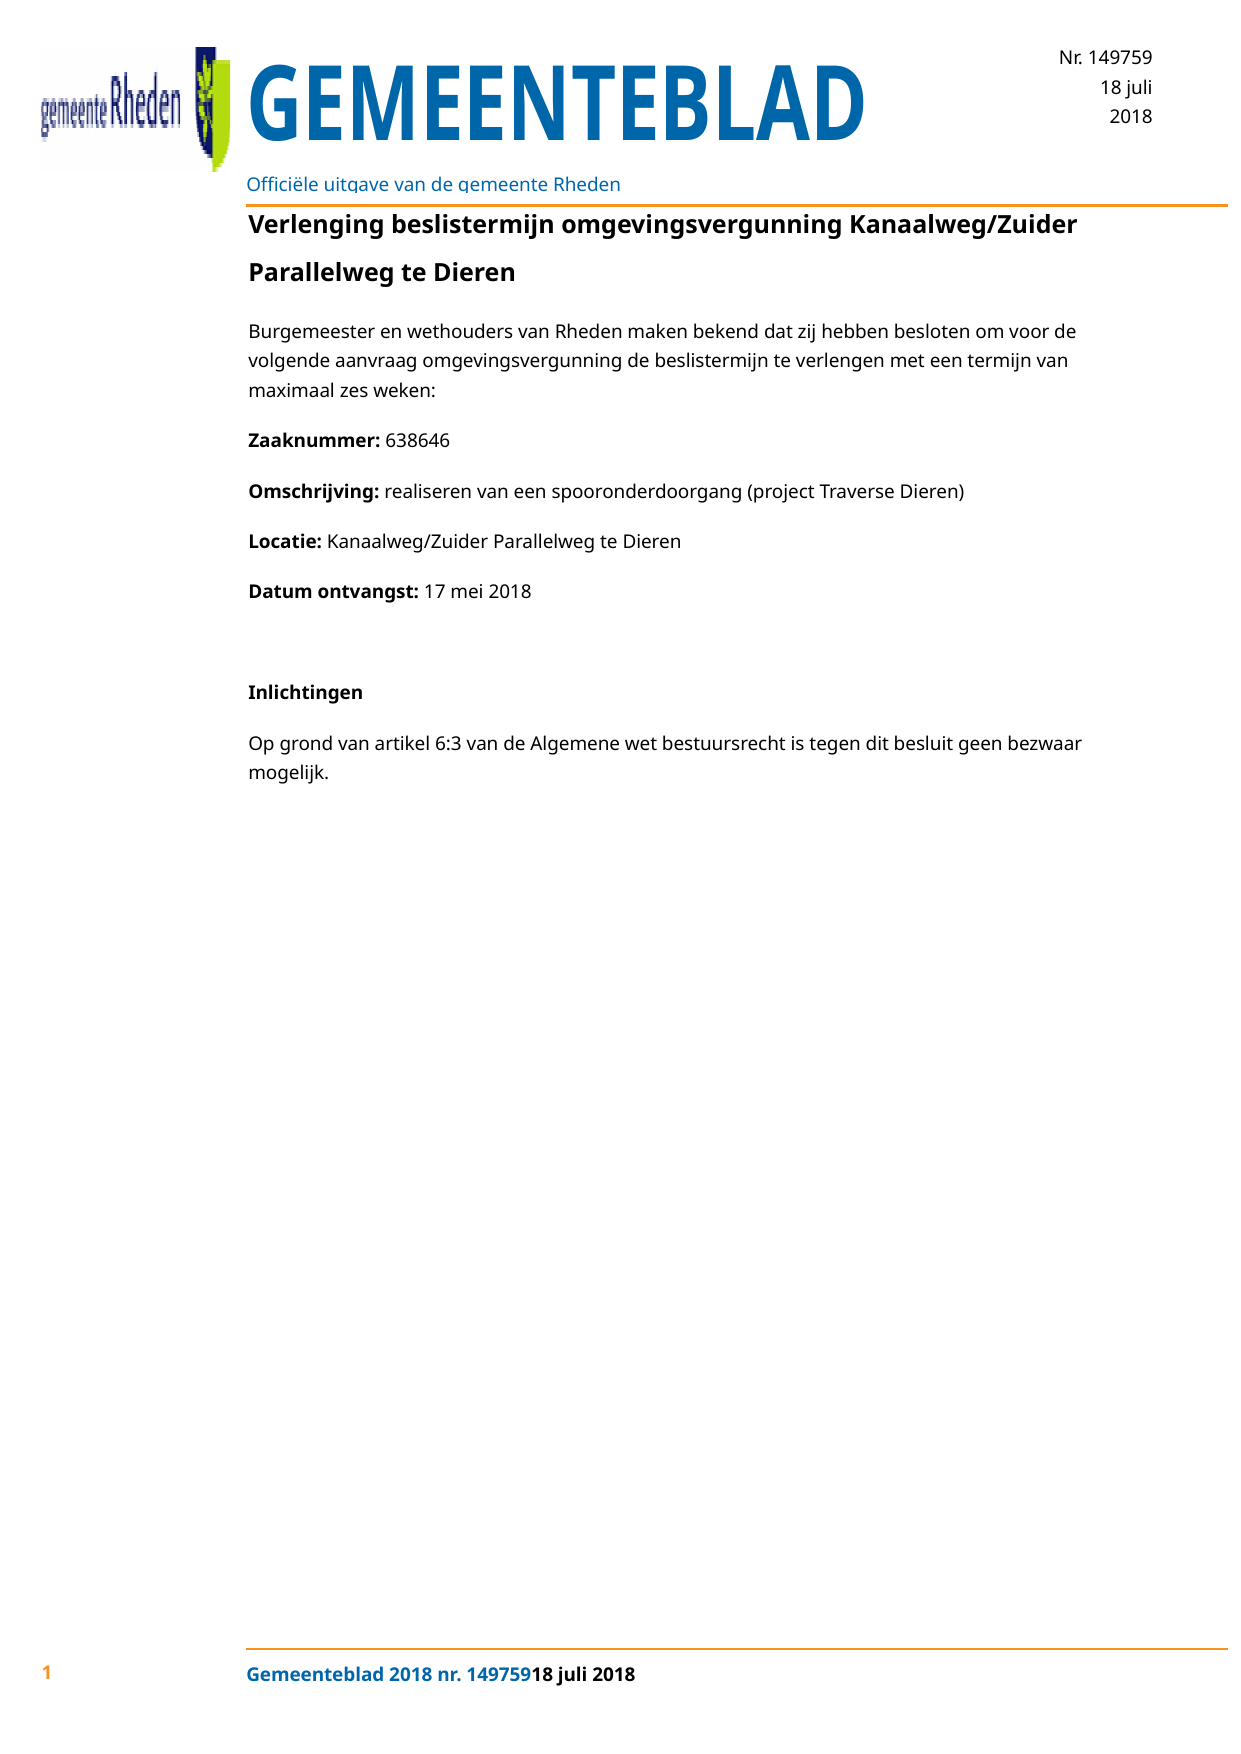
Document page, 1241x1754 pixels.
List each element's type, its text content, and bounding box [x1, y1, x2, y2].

text Verlenging beslistermijn omgevingsvergunning Kanaalweg/Zuider Parallelweg te Dieren [248, 207, 1152, 288]
text Omschrijving: realiseren van een spooronderdoorgang (project Traverse Dieren) [248, 478, 1152, 504]
text Inlichtingen [248, 679, 1152, 705]
text Zaaknummer: 638646 [248, 427, 1152, 453]
text Locatie: Kanaalweg/Zuider Parallelweg te Dieren [248, 528, 1152, 554]
text Burgemeester en wethouders van Rheden maken bekend dat zij hebben besloten om voor de volgende aanvraag omgevingsvergunning de beslistermijn te verlengen met een termijn van maximaal zes weken: [248, 318, 1152, 403]
picture [41, 47, 231, 172]
text Datum ontvangst: 17 mei 2018 [248, 579, 1152, 604]
text Op grond van artikel 6:3 van de Algemene wet bestuursrecht is tegen dit besluit geen bezwaar mogelijk. [248, 730, 1152, 785]
